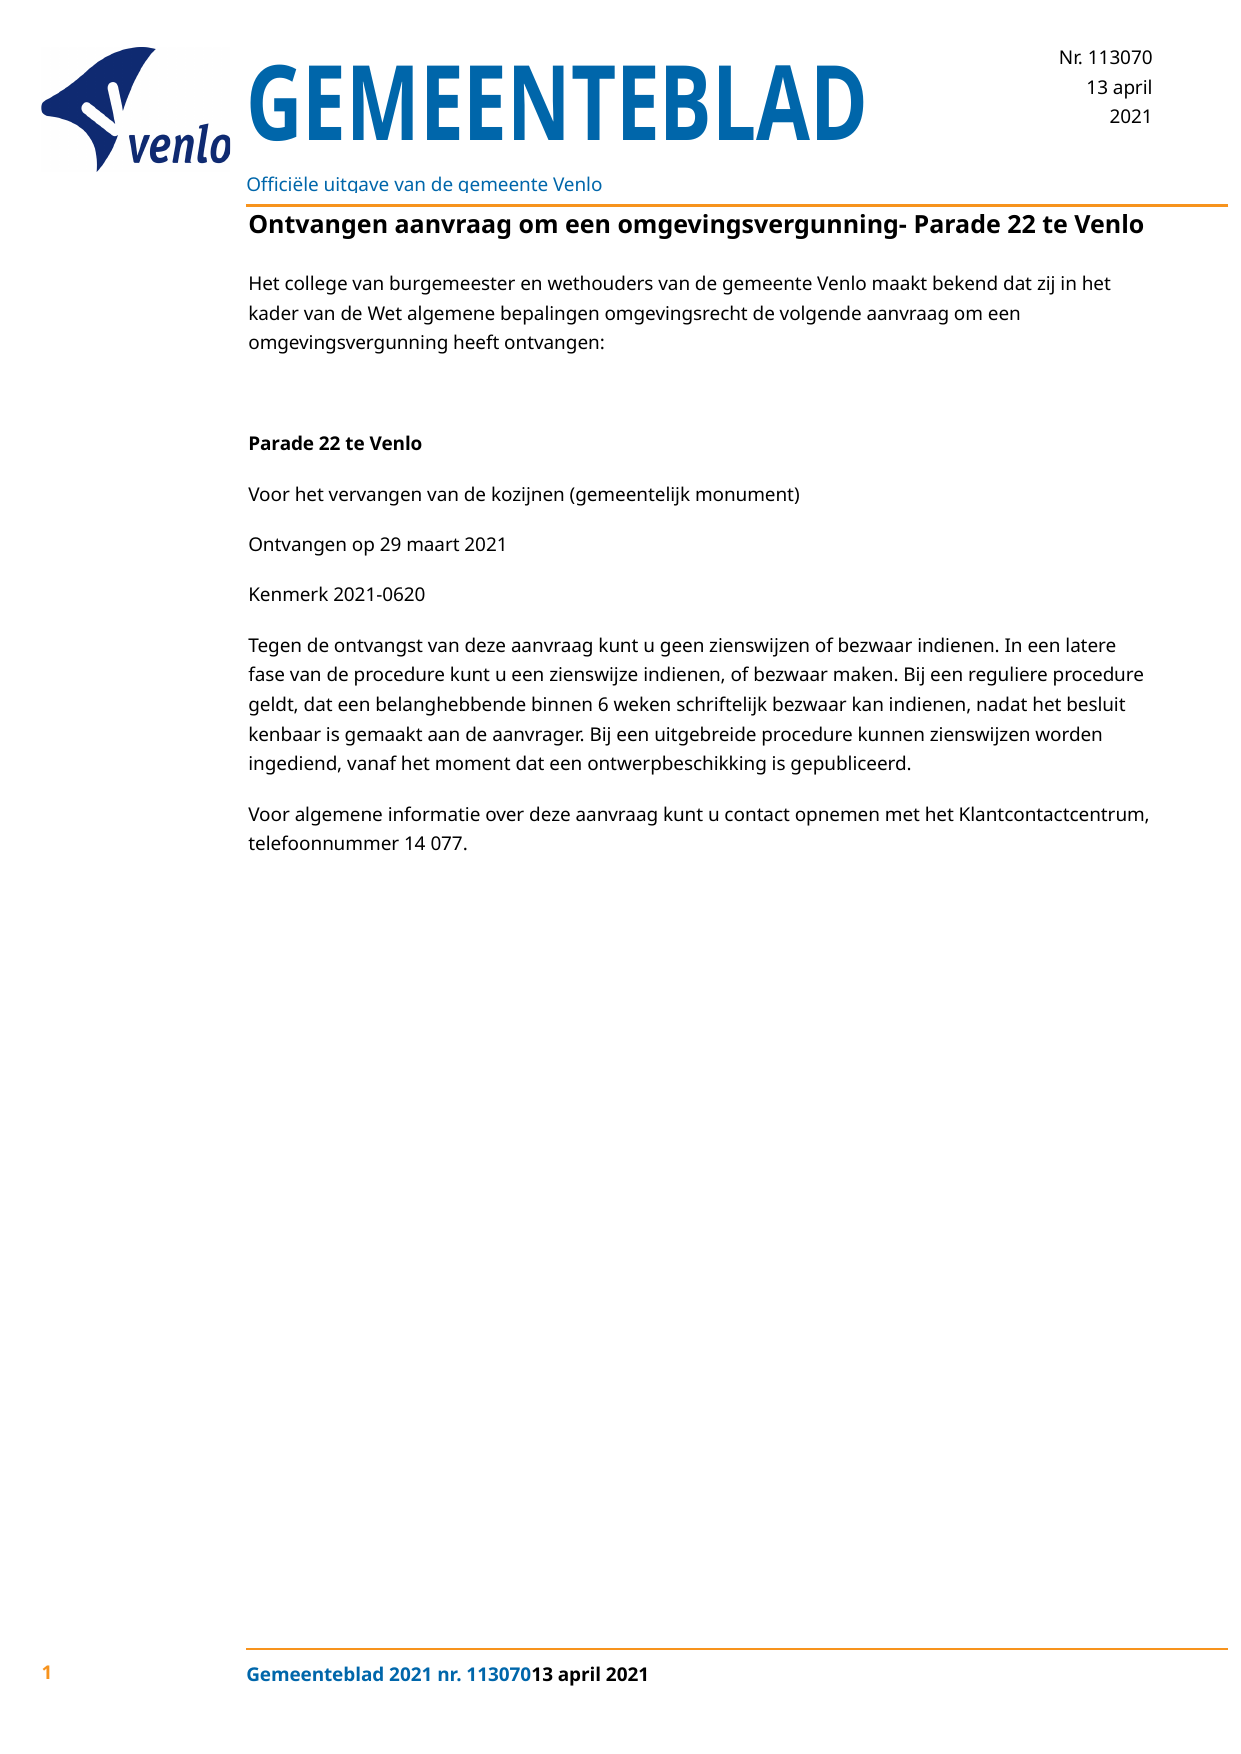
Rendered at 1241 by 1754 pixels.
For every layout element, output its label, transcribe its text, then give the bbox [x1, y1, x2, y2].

text Ontvangen op 29 maart 2021 [248, 531, 1152, 557]
text Kenmerk 2021-0620 [248, 582, 1152, 607]
text Parade 22 te Venlo [248, 430, 1152, 456]
text Voor algemene informatie over deze aanvraag kunt u contact opnemen met het Klantcontactcentrum, telefoonnummer 14 077. [248, 801, 1152, 856]
text Tegen de ontvangst van deze aanvraag kunt u geen zienswijzen of bezwaar indienen. In een latere fase van de procedure kunt u een zienswijze indienen, of bezwaar maken. Bij een reguliere procedure geldt, dat een belanghebbende binnen 6 weken schriftelijk bezwaar kan indienen, nadat het besluit kenbaar is gemaakt aan de aanvrager. Bij een uitgebreide procedure kunnen zienswijzen worden ingediend, vanaf het moment dat een ontwerpbeschikking is gepubliceerd. [248, 632, 1152, 776]
text Het college van burgemeester en wethouders van de gemeente Venlo maakt bekend dat zij in het kader van de Wet algemene bepalingen omgevingsrecht de volgende aanvraag om een omgevingsvergunning heeft ontvangen: [248, 270, 1152, 355]
text Voor het vervangen van de kozijnen (gemeentelijk monument) [248, 481, 1152, 506]
text Ontvangen aanvraag om een omgevingsvergunning- Parade 22 te Venlo [248, 207, 1152, 241]
picture [41, 47, 231, 172]
